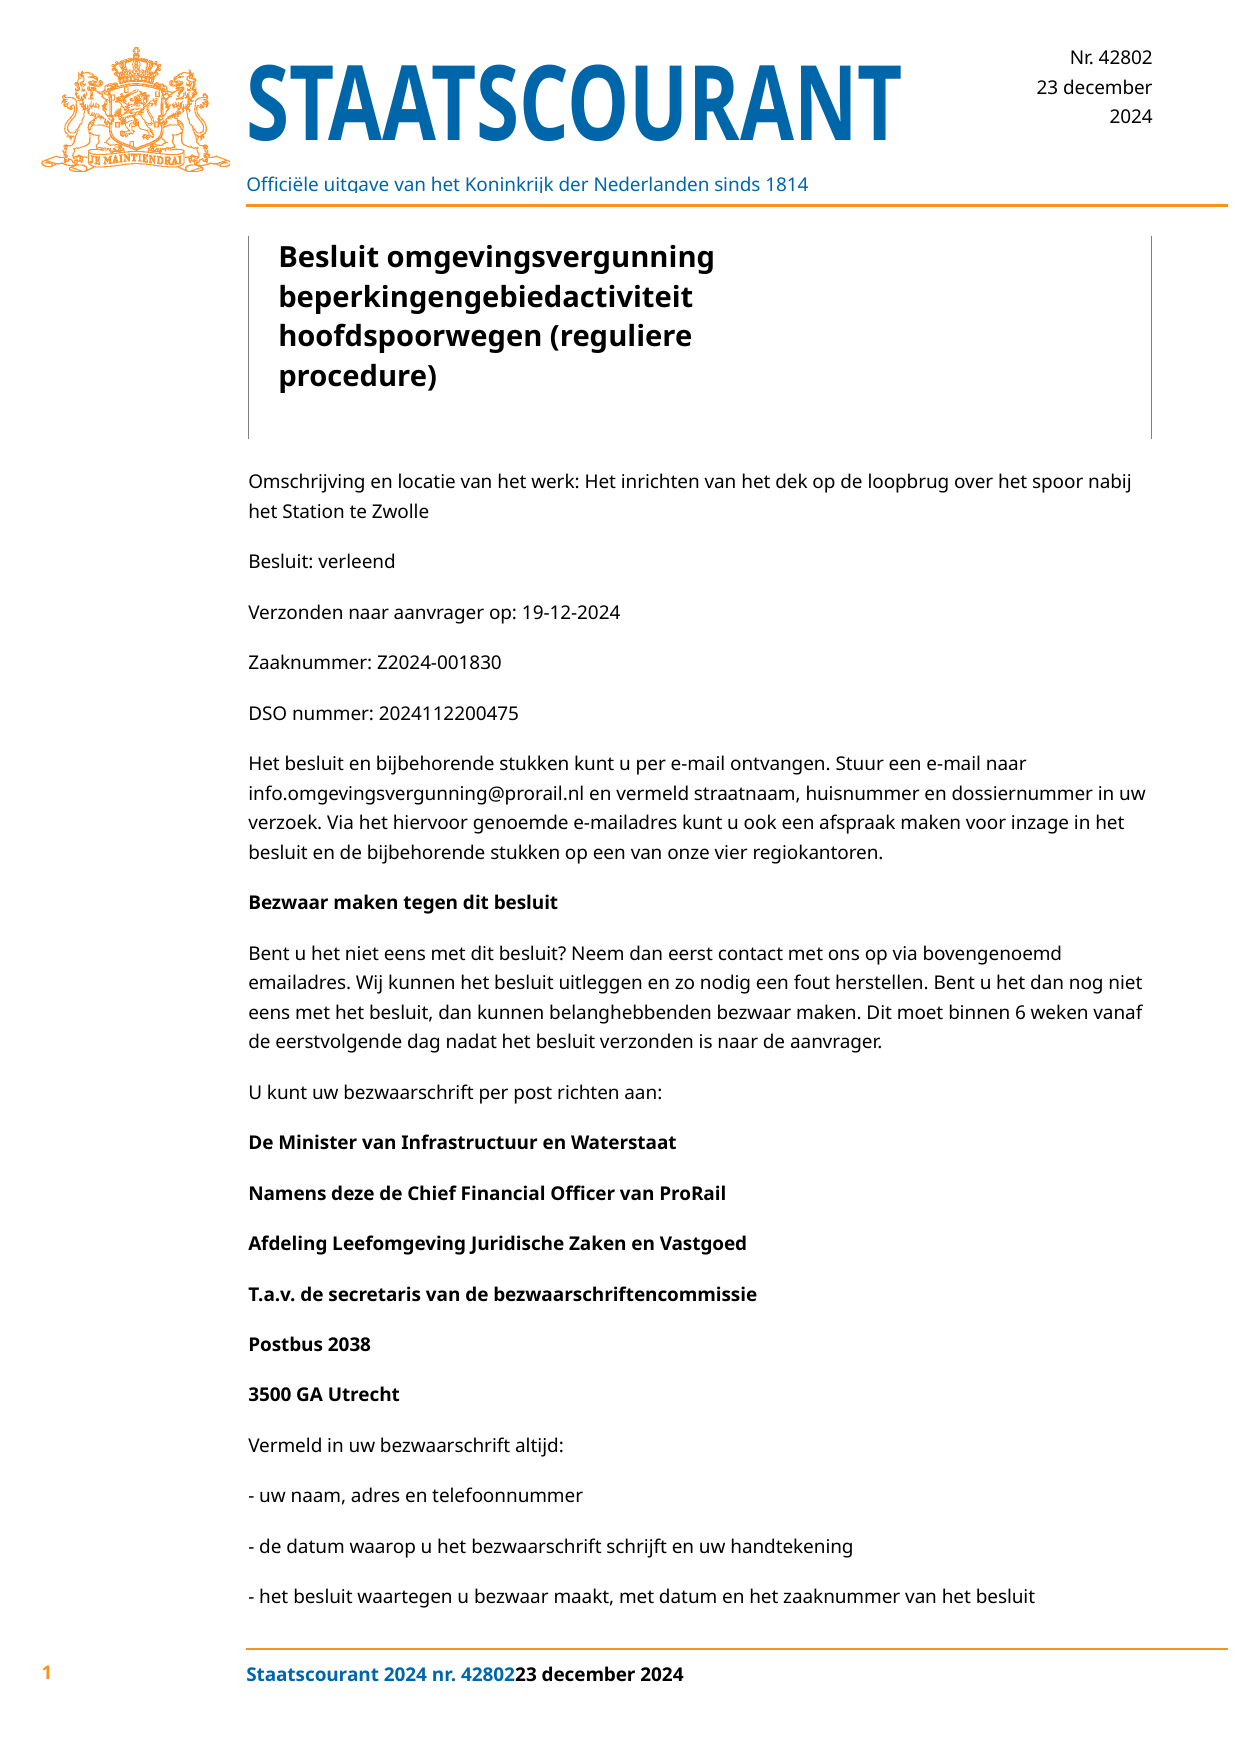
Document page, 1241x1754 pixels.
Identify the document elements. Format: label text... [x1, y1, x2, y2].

text Bent u het niet eens met dit besluit? Neem dan eerst contact met ons op via bovengenoemd emailadres. Wij kunnen het besluit uitleggen en zo nodig een fout herstellen. Bent u het dan nog niet eens met het besluit, dan kunnen belanghebbenden bezwaar maken. Dit moet binnen 6 weken vanaf de eerstvolgende dag nadat het besluit verzonden is naar de aanvrager. [248, 940, 1152, 1054]
text Zaaknummer: Z2024-001830 [248, 649, 1152, 675]
text Bezwaar maken tegen dit besluit [248, 889, 1152, 915]
table_header Besluit omgevingsvergunning beperkingengebiedactiviteit hoofdspoorwegen (reguliere procedure) [249, 236, 850, 439]
text Postbus 2038 [248, 1331, 1152, 1357]
text Besluit: verleend [248, 549, 1152, 574]
text - de datum waarop u het bezwaarschrift schrijft en uw handtekening [248, 1533, 1152, 1558]
text Verzonden naar aanvrager op: 19-12-2024 [248, 599, 1152, 625]
text Omschrijving en locatie van het werk: Het inrichten van het dek op de loopbrug over het spoor nabij het Station te Zwolle [248, 469, 1152, 524]
text Afdeling Leefomgeving Juridische Zaken en Vastgoed [248, 1230, 1152, 1256]
text 3500 GA Utrecht [248, 1382, 1152, 1407]
table_header [850, 414, 1151, 439]
text DSO nummer: 2024112200475 [248, 700, 1152, 726]
table_header [1090, 236, 1151, 413]
text Het besluit en bijbehorende stukken kunt u per e-mail ontvangen. Stuur een e-mail naar info.omgevingsvergunning@prorail.nl en vermeld straatnaam, huisnummer en dossiernummer in uw verzoek. Via het hiervoor genoemde e-mailadres kunt u ook een afspraak maken voor inzage in het besluit en de bijbehorende stukken op een van onze vier regiokantoren. [248, 750, 1152, 865]
text - het besluit waartegen u bezwaar maakt, met datum en het zaaknummer van het besluit [248, 1583, 1152, 1609]
picture [41, 47, 231, 172]
text U kunt uw bezwaarschrift per post richten aan: [248, 1079, 1152, 1105]
text - uw naam, adres en telefoonnummer [248, 1482, 1152, 1508]
text De Minister van Infrastructuur en Waterstaat [248, 1129, 1152, 1155]
picture [912, 236, 1090, 414]
text T.a.v. de secretaris van de bezwaarschriftencommissie [248, 1281, 1152, 1306]
text Vermeld in uw bezwaarschrift altijd: [248, 1432, 1152, 1458]
table_header [850, 236, 912, 413]
text Namens deze de Chief Financial Officer van ProRail [248, 1180, 1152, 1206]
